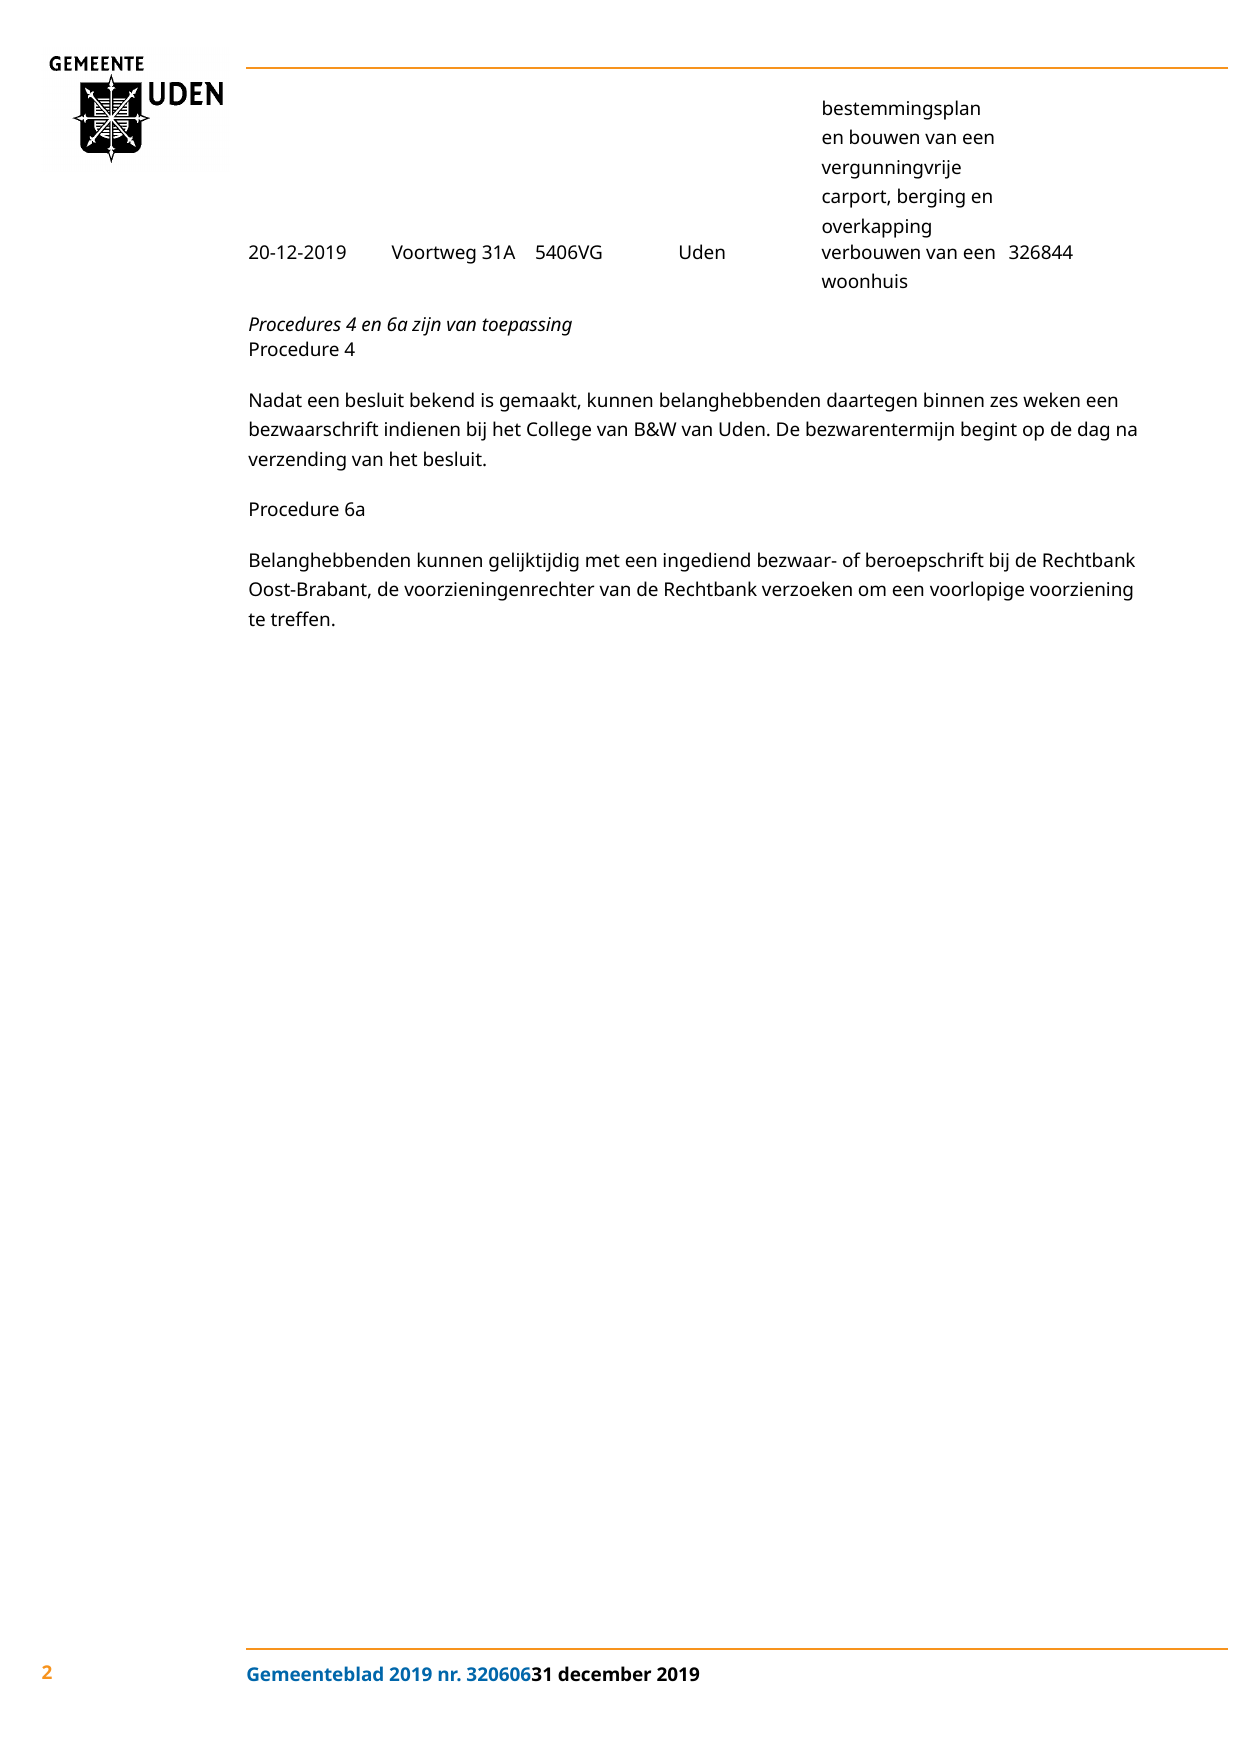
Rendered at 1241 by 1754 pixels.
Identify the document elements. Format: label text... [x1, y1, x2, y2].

text Procedure 6a [248, 497, 1152, 522]
table_cell verbouwen van een woonhuis [821, 239, 1008, 294]
picture [41, 47, 231, 172]
text Nadat een besluit bekend is gemaakt, kunnen belanghebbenden daartegen binnen zes weken een bezwaarschrift indienen bij het College van B&W van Uden. De bezwarentermijn begint op de dag na verzending van het besluit. [248, 387, 1152, 472]
text Procedures 4 en 6a zijn van toepassing [248, 311, 1152, 337]
table_cell [678, 95, 821, 239]
table_cell Voortweg 31A [391, 239, 535, 294]
table_cell 5406VG [535, 239, 678, 294]
table_cell 326844 [1008, 239, 1152, 294]
table_cell [391, 95, 535, 239]
table_cell [535, 95, 678, 239]
table_cell [1008, 95, 1152, 239]
text Procedure 4 [248, 337, 1152, 362]
table_cell [248, 95, 391, 239]
table_cell bestemmingsplan en bouwen van een vergunningvrije carport, berging en overkapping [821, 95, 1008, 239]
table_cell Uden [678, 239, 821, 294]
table_cell 20-12-2019 [248, 239, 391, 294]
text Belanghebbenden kunnen gelijktijdig met een ingediend bezwaar- of beroepschrift bij de Rechtbank Oost-Brabant, de voorzieningenrechter van de Rechtbank verzoeken om een voorlopige voorziening te treffen. [248, 547, 1152, 632]
